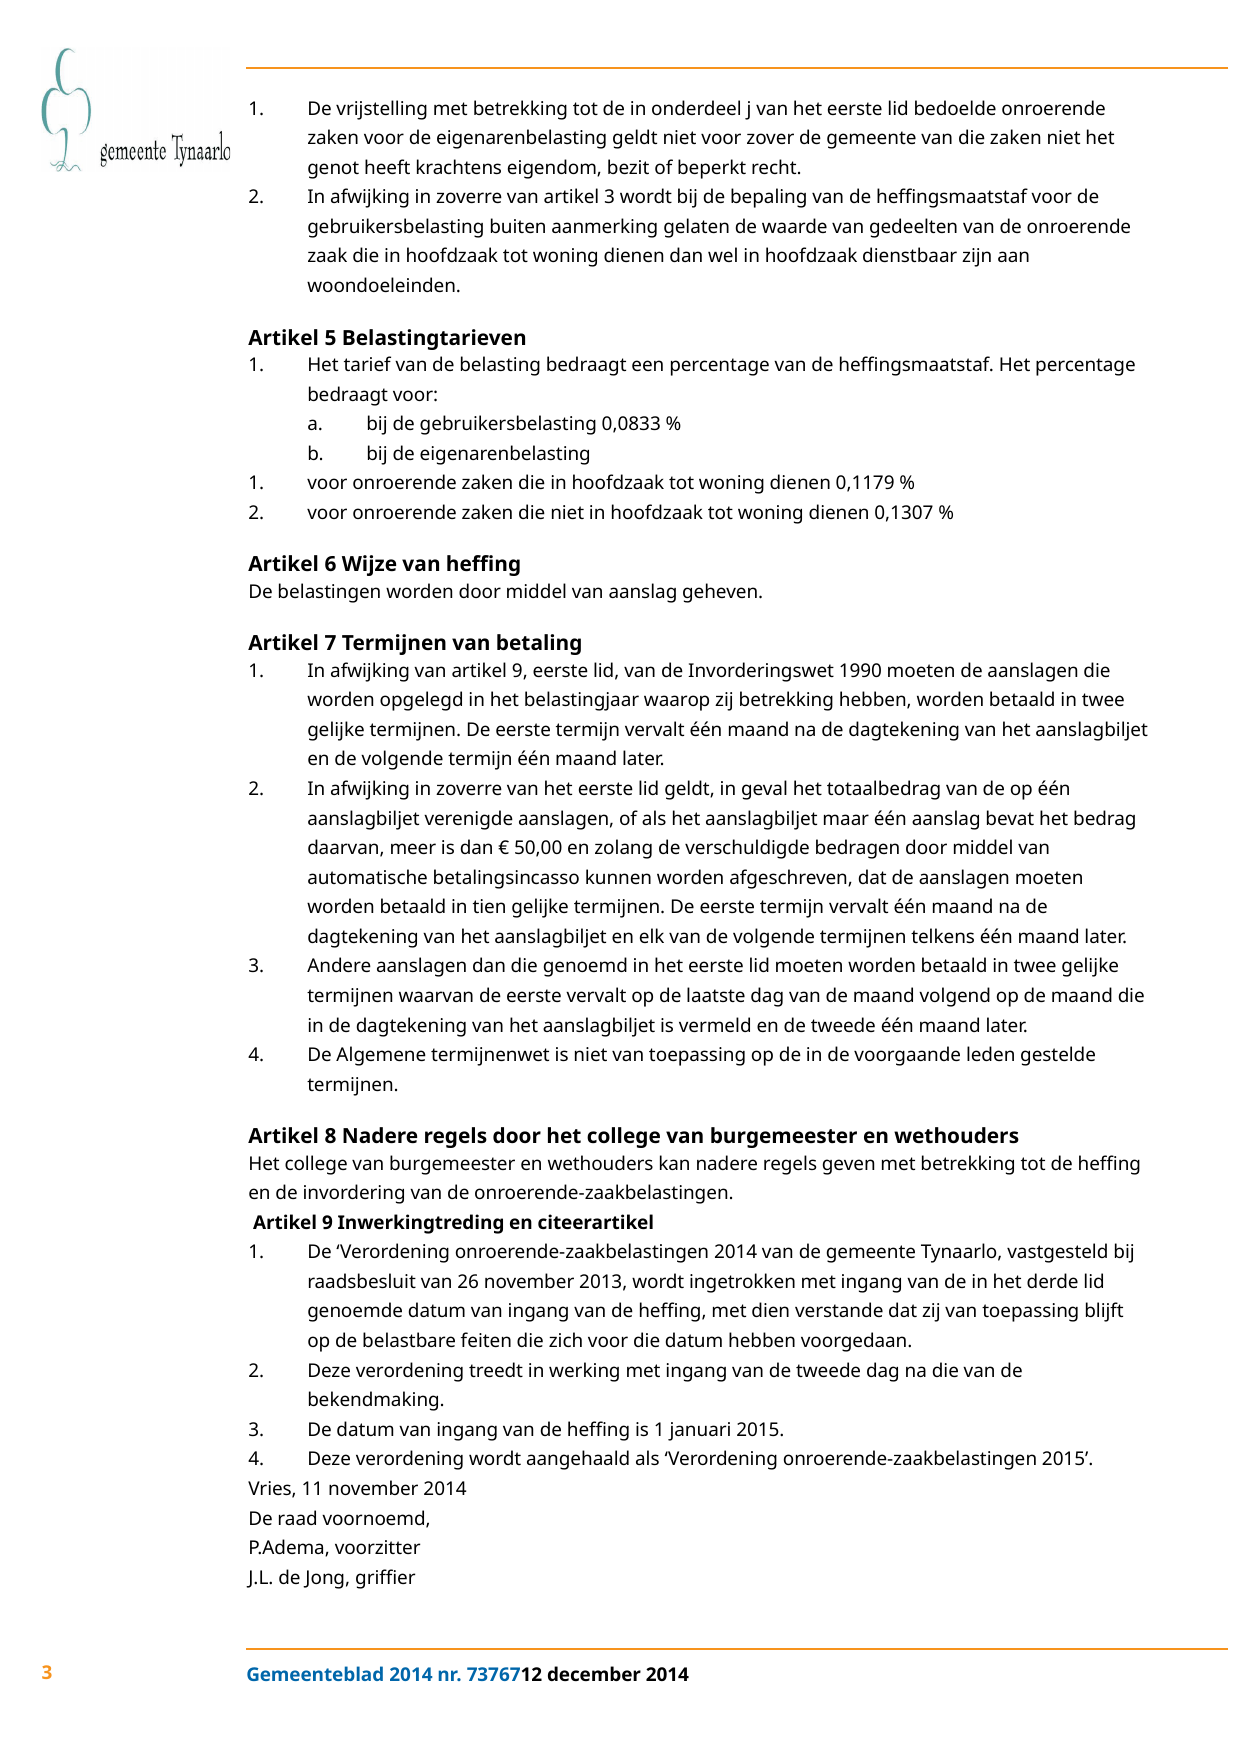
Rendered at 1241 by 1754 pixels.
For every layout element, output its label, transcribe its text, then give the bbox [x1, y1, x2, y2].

text Artikel 8 Nadere regels door het college van burgemeester en wethouders [248, 1121, 1152, 1150]
list De datum van ingang van de heffing is 1 januari 2015. [248, 1416, 1152, 1442]
list voor onroerende zaken die niet in hoofdzaak tot woning dienen 0,1307 % [248, 499, 1152, 525]
list In afwijking in zoverre van artikel 3 wordt bij de bepaling van de heffingsmaatstaf voor de gebruikersbelasting buiten aanmerking gelaten de waarde van gedeelten van de onroerende zaak die in hoofdzaak tot woning dienen dan wel in hoofdzaak dienstbaar zijn aan woondoeleinden. [248, 183, 1152, 298]
text Artikel 5 Belastingtarieven [248, 323, 1152, 351]
list De Algemene termijnenwet is niet van toepassing op de in de voorgaande leden gestelde termijnen. [248, 1041, 1152, 1097]
list In afwijking in zoverre van het eerste lid geldt, in geval het totaalbedrag van de op één aanslagbiljet verenigde aanslagen, of als het aanslagbiljet maar één aanslag bevat het bedrag daarvan, meer is dan € 50,00 en zolang de verschuldigde bedragen door middel van automatische betalingsincasso kunnen worden afgeschreven, dat de aanslagen moeten worden betaald in tien gelijke termijnen. De eerste termijn vervalt één maand na de dagtekening van het aanslagbiljet en elk van de volgende termijnen telkens één maand later. [248, 775, 1152, 949]
text De raad voornoemd, [248, 1505, 1152, 1531]
list Andere aanslagen dan die genoemd in het eerste lid moeten worden betaald in twee gelijke termijnen waarvan de eerste vervalt op de laatste dag van de maand volgend op de maand die in de dagtekening van het aanslagbiljet is vermeld en de tweede één maand later. [248, 953, 1152, 1037]
list bij de eigenarenbelasting [307, 440, 1152, 466]
picture [41, 47, 231, 172]
list De ‘Verordening onroerende-zaakbelastingen 2014 van de gemeente Tynaarlo, vastgesteld bij raadsbesluit van 26 november 2013, wordt ingetrokken met ingang van de in het derde lid genoemde datum van ingang van de heffing, met dien verstande dat zij van toepassing blijft op de belastbare feiten die zich voor die datum hebben voorgedaan. [248, 1238, 1152, 1353]
text De belastingen worden door middel van aanslag geheven. [248, 578, 1152, 604]
list Het tarief van de belasting bedraagt een percentage van de heffingsmaatstaf. Het percentage bedraagt voor: [248, 351, 1152, 406]
list bij de gebruikersbelasting 0,0833 % [307, 410, 1152, 436]
text Artikel 7 Termijnen van betaling [248, 628, 1152, 657]
list In afwijking van artikel 9, eerste lid, van de Invorderingswet 1990 moeten de aanslagen die worden opgelegd in het belastingjaar waarop zij betrekking hebben, worden betaald in twee gelijke termijnen. De eerste termijn vervalt één maand na de dagtekening van het aanslagbiljet en de volgende termijn één maand later. [248, 657, 1152, 771]
list voor onroerende zaken die in hoofdzaak tot woning dienen 0,1179 % [248, 469, 1152, 495]
list Deze verordening wordt aangehaald als ‘Verordening onroerende-zaakbelastingen 2015’. [248, 1446, 1152, 1471]
list Deze verordening treedt in werking met ingang van de tweede dag na die van de bekendmaking. [248, 1357, 1152, 1412]
text J.L. de Jong, griffier [248, 1564, 1152, 1590]
text P.Adema, voorzitter [248, 1534, 1152, 1560]
text Artikel 6 Wijze van heffing [248, 549, 1152, 578]
text Het college van burgemeester en wethouders kan nadere regels geven met betrekking tot de heffing en de invordering van de onroerende-zaakbelastingen. [248, 1150, 1152, 1205]
text Vries, 11 november 2014 [248, 1475, 1152, 1501]
list De vrijstelling met betrekking tot de in onderdeel j van het eerste lid bedoelde onroerende zaken voor de eigenarenbelasting geldt niet voor zover de gemeente van die zaken niet het genot heeft krachtens eigendom, bezit of beperkt recht. [248, 95, 1152, 180]
text Artikel 9 Inwerkingtreding en citeerartikel [248, 1209, 1152, 1235]
